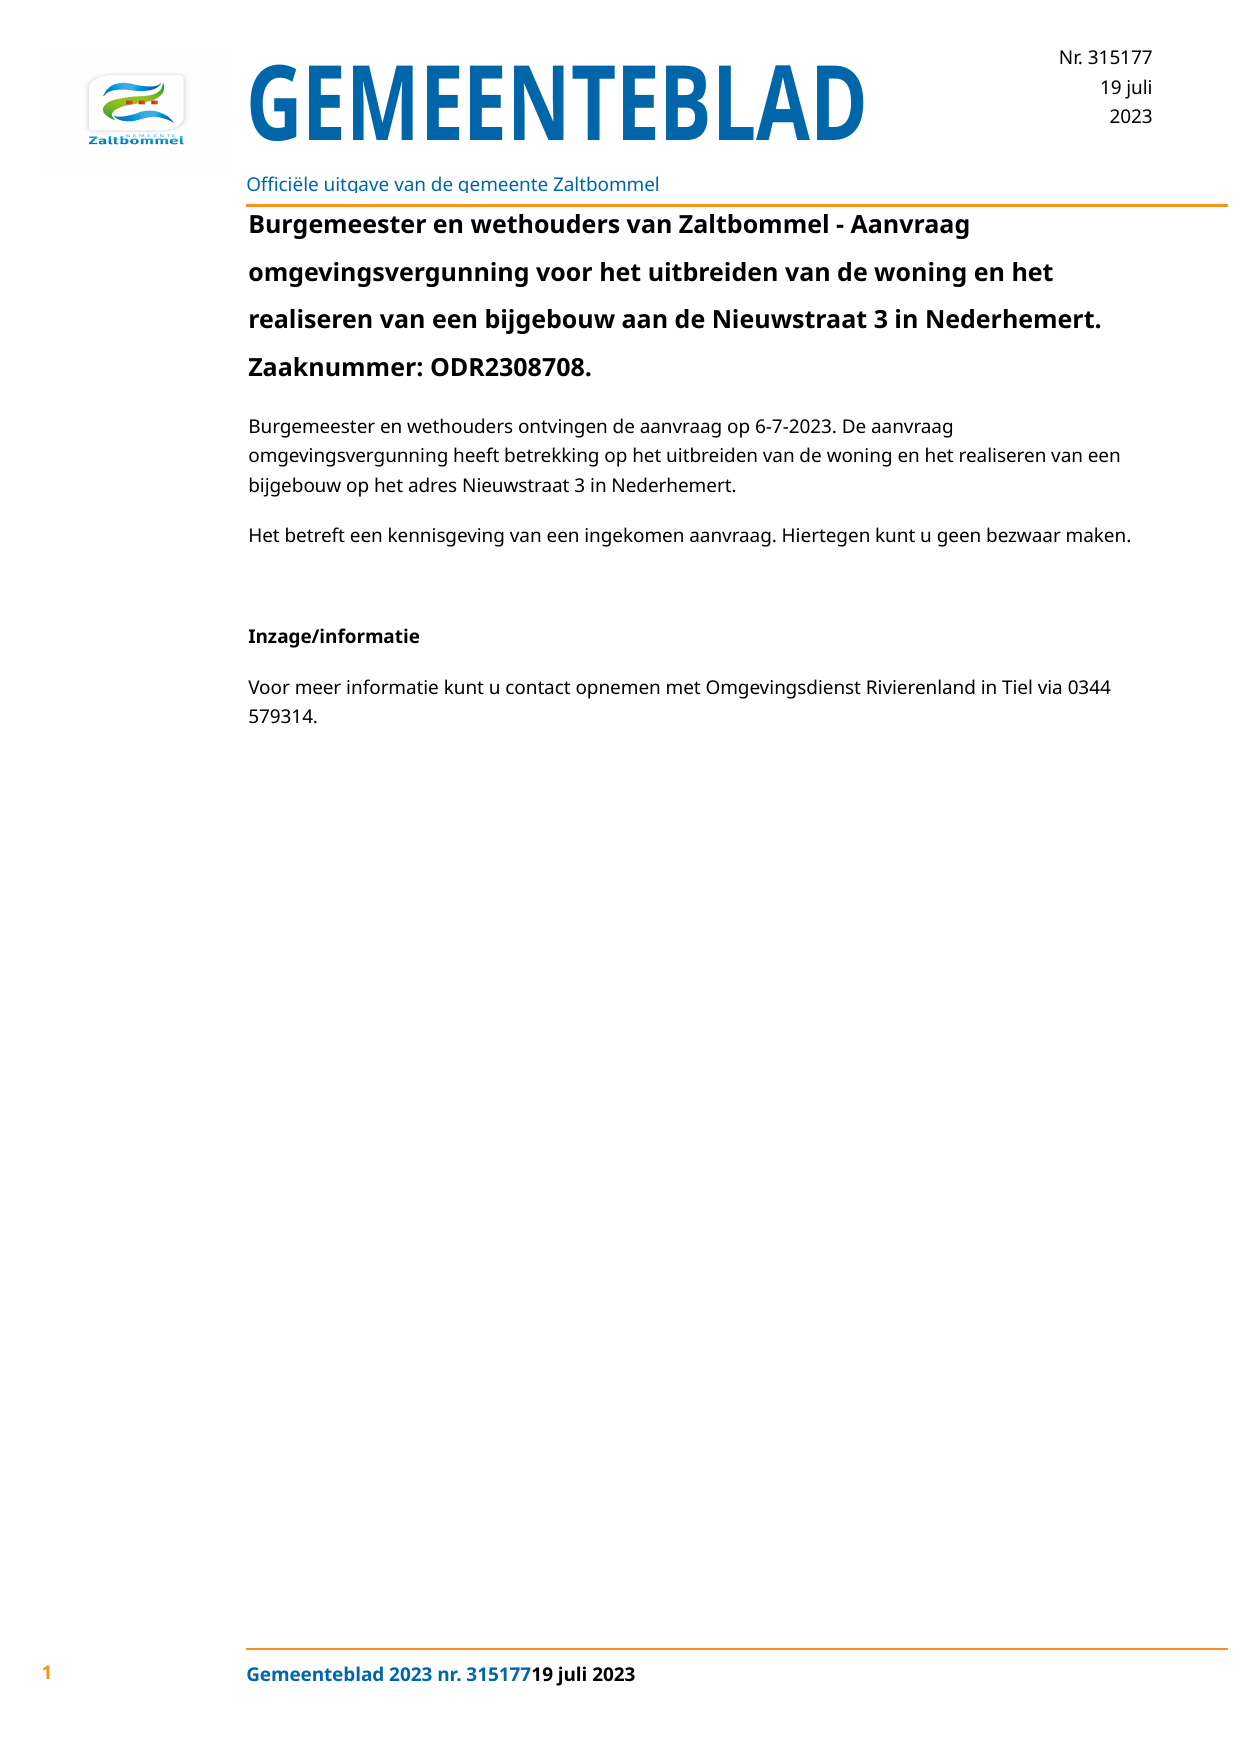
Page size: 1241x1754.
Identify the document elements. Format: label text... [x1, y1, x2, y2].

text Het betreft een kennisgeving van een ingekomen aanvraag. Hiertegen kunt u geen bezwaar maken. [248, 523, 1152, 548]
text Inzage/informatie [248, 623, 1152, 649]
text Voor meer informatie kunt u contact opnemen met Omgevingsdienst Rivierenland in Tiel via 0344 579314. [248, 674, 1152, 729]
text Burgemeester en wethouders ontvingen de aanvraag op 6-7-2023. De aanvraag omgevingsvergunning heeft betrekking op het uitbreiden van de woning en het realiseren van een bijgebouw op het adres Nieuwstraat 3 in Nederhemert. [248, 413, 1152, 498]
picture [41, 47, 231, 172]
text Burgemeester en wethouders van Zaltbommel - Aanvraag omgevingsvergunning voor het uitbreiden van de woning en het realiseren van een bijgebouw aan de Nieuwstraat 3 in Nederhemert. Zaaknummer: ODR2308708. [248, 207, 1152, 384]
